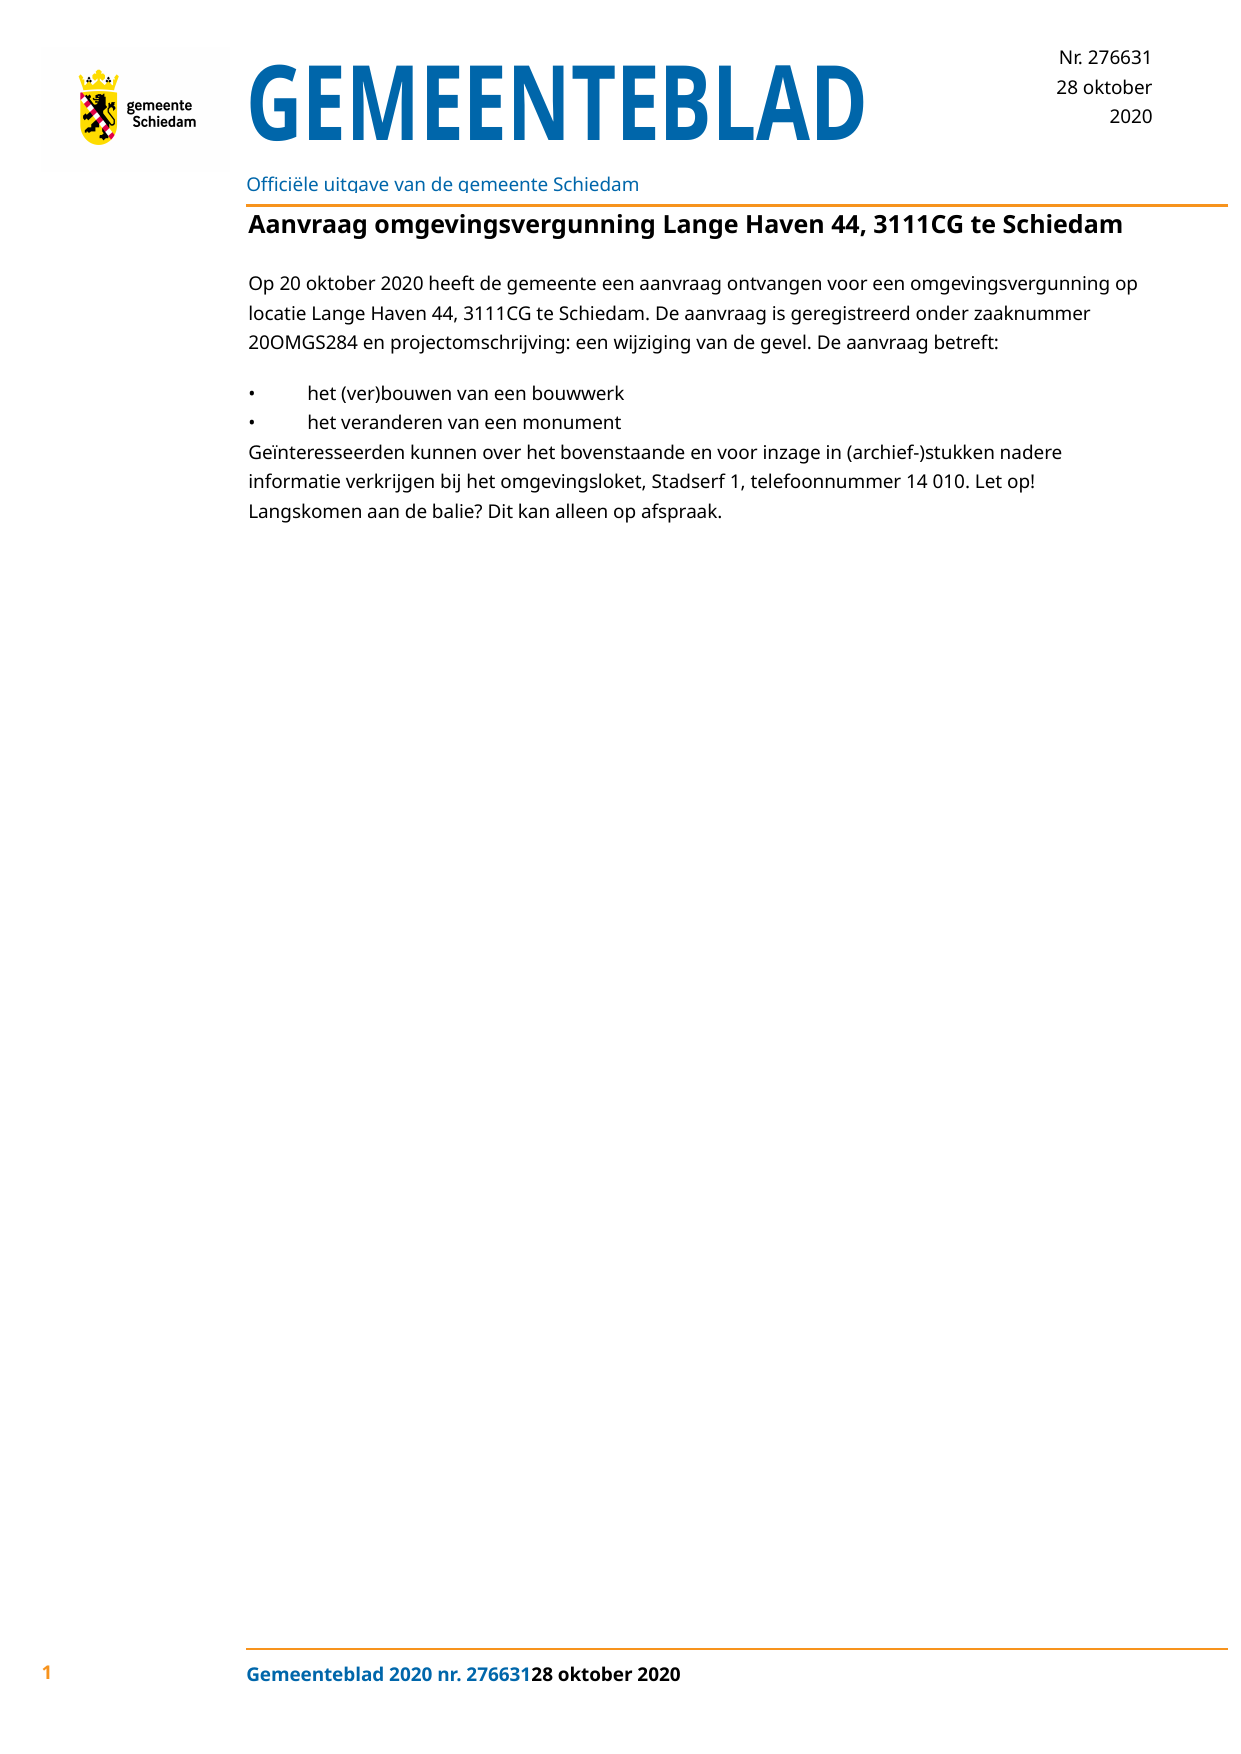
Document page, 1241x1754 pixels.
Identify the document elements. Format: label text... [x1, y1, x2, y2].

list het (ver)bouwen van een bouwwerk [248, 380, 1152, 406]
text Geïnteresseerden kunnen over het bovenstaande en voor inzage in (archief-)stukken nadere informatie verkrijgen bij het omgevingsloket, Stadserf 1, telefoonnummer 14 010. Let op! Langskomen aan de balie? Dit kan alleen op afspraak. [248, 439, 1152, 524]
list het veranderen van een monument [248, 409, 1152, 435]
text Op 20 oktober 2020 heeft de gemeente een aanvraag ontvangen voor een omgevingsvergunning op locatie Lange Haven 44, 3111CG te Schiedam. De aanvraag is geregistreerd onder zaaknummer 20OMGS284 en projectomschrijving: een wijziging van de gevel. De aanvraag betreft: [248, 270, 1152, 355]
picture [41, 47, 231, 172]
text Aanvraag omgevingsvergunning Lange Haven 44, 3111CG te Schiedam [248, 207, 1152, 241]
